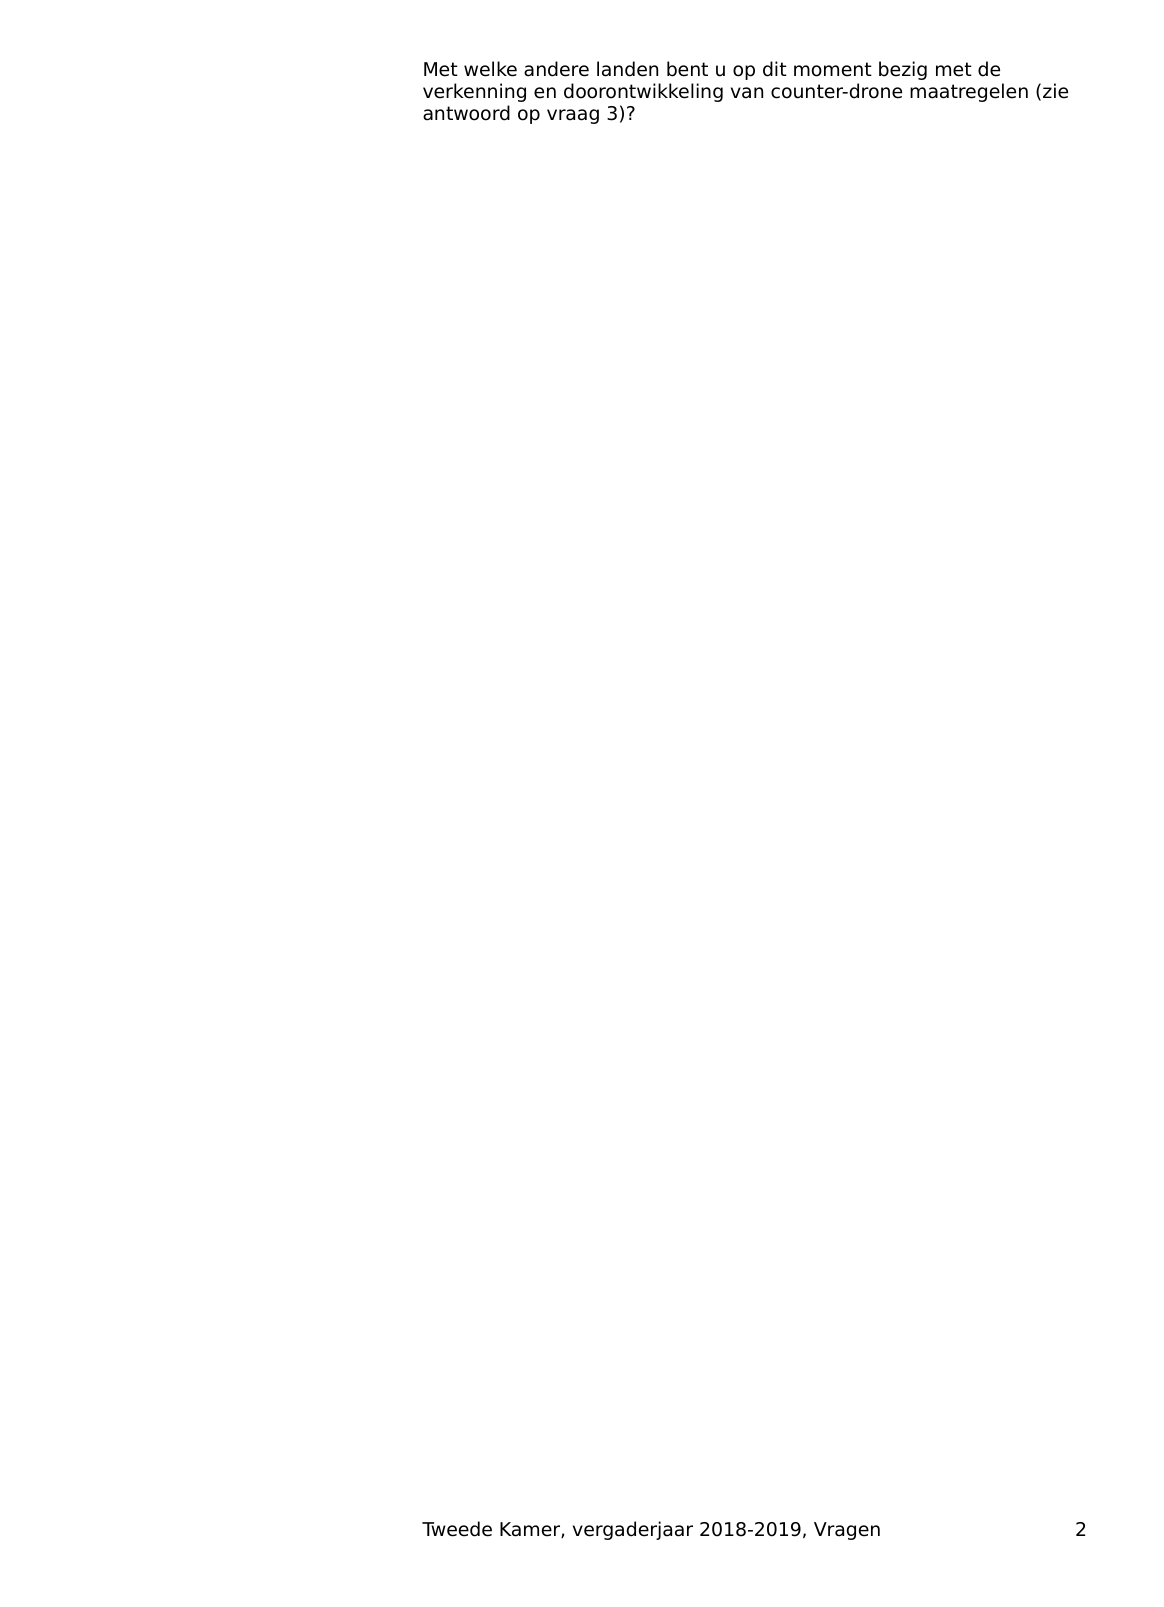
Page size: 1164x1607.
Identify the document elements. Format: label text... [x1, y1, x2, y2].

text Met welke andere landen bent u op dit moment bezig met de verkenning en doorontwikkeling van counter-drone maatregelen (zie antwoord op vraag 3)? [422, 59, 1087, 125]
